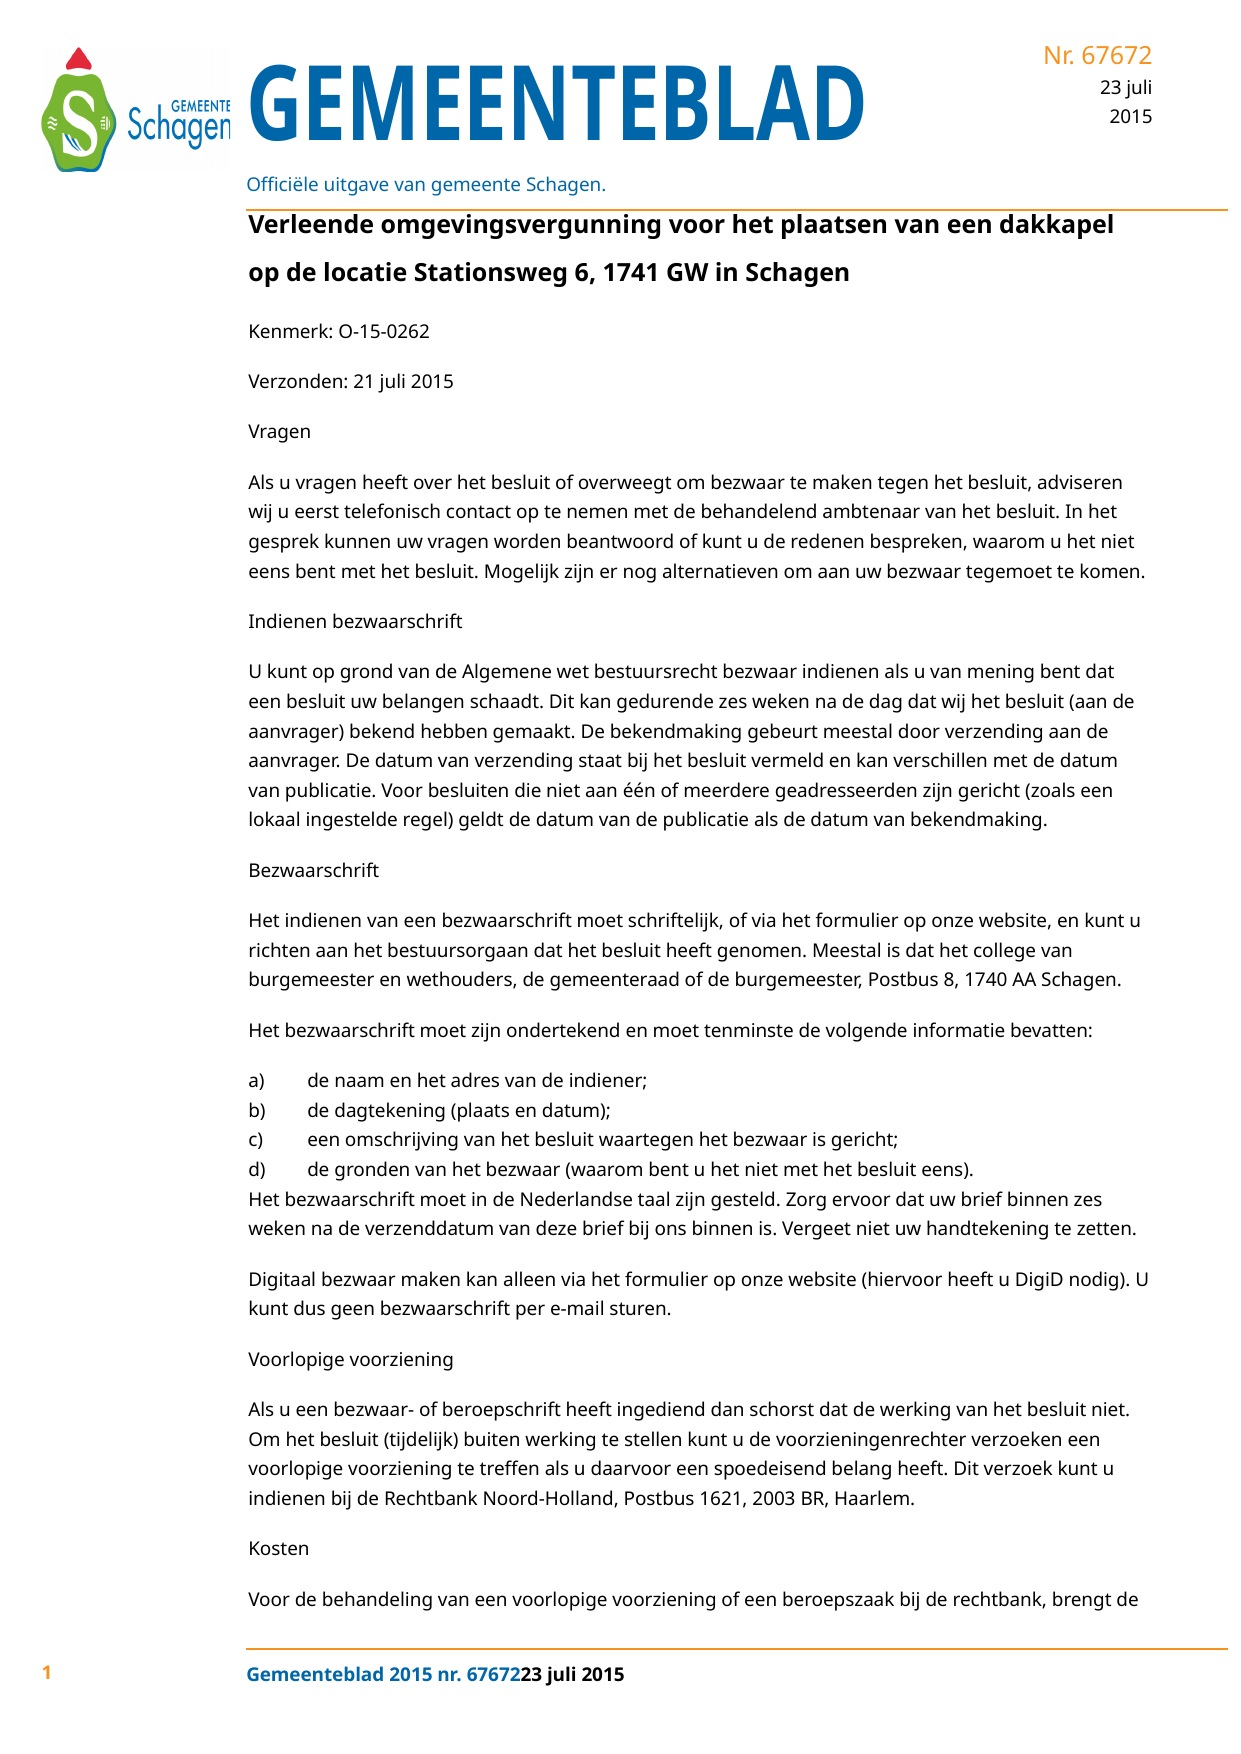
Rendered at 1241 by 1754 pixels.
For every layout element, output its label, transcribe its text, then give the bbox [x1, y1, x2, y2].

list de naam en het adres van de indiener; [248, 1067, 1152, 1093]
text U kunt op grond van de Algemene wet bestuursrecht bezwaar indienen als u van mening bent dat een besluit uw belangen schaadt. Dit kan gedurende zes weken na de dag dat wij het besluit (aan de aanvrager) bekend hebben gemaakt. De bekendmaking gebeurt meestal door verzending aan de aanvrager. De datum van verzending staat bij het besluit vermeld en kan verschillen met de datum van publicatie. Voor besluiten die niet aan één of meerdere geadresseerden zijn gericht (zoals een lokaal ingestelde regel) geldt de datum van de publicatie als de datum van bekendmaking. [248, 659, 1152, 832]
text Digitaal bezwaar maken kan alleen via het formulier op onze website (hiervoor heeft u DigiD nodig). U kunt dus geen bezwaarschrift per e-mail sturen. [248, 1266, 1152, 1321]
list de gronden van het bezwaar (waarom bent u het niet met het besluit eens). [248, 1156, 1152, 1182]
text Het bezwaarschrift moet zijn ondertekend en moet tenminste de volgende informatie bevatten: [248, 1017, 1152, 1043]
picture [41, 47, 231, 172]
text Kenmerk: O-15-0262 [248, 318, 1152, 344]
text Indienen bezwaarschrift [248, 608, 1152, 634]
list een omschrijving van het besluit waartegen het bezwaar is gericht; [248, 1127, 1152, 1152]
text Voorlopige voorziening [248, 1346, 1152, 1372]
text Kosten [248, 1535, 1152, 1561]
text Als u vragen heeft over het besluit of overweegt om bezwaar te maken tegen het besluit, adviseren wij u eerst telefonisch contact op te nemen met de behandelend ambtenaar van het besluit. In het gesprek kunnen uw vragen worden beantwoord of kunt u de redenen bespreken, waarom u het niet eens bent met het besluit. Mogelijk zijn er nog alternatieven om aan uw bezwaar tegemoet te komen. [248, 469, 1152, 584]
text Voor de behandeling van een voorlopige voorziening of een beroepszaak bij de rechtbank, brengt de [248, 1586, 1152, 1612]
text Bezwaarschrift [248, 857, 1152, 883]
text Verleende omgevingsvergunning voor het plaatsen van een dakkapel op de locatie Stationsweg 6, 1741 GW in Schagen [248, 211, 1152, 288]
text Het bezwaarschrift moet in de Nederlandse taal zijn gesteld. Zorg ervoor dat uw brief binnen zes weken na de verzenddatum van deze brief bij ons binnen is. Vergeet niet uw handtekening te zetten. [248, 1186, 1152, 1241]
text Vragen [248, 419, 1152, 444]
text Verzonden: 21 juli 2015 [248, 368, 1152, 394]
list de dagtekening (plaats en datum); [248, 1097, 1152, 1123]
text Het indienen van een bezwaarschrift moet schriftelijk, of via het formulier op onze website, en kunt u richten aan het bestuursorgaan dat het besluit heeft genomen. Meestal is dat het college van burgemeester en wethouders, de gemeenteraad of de burgemeester, Postbus 8, 1740 AA Schagen. [248, 907, 1152, 992]
text Als u een bezwaar- of beroepschrift heeft ingediend dan schorst dat de werking van het besluit niet. Om het besluit (tijdelijk) buiten werking te stellen kunt u de voorzieningenrechter verzoeken een voorlopige voorziening te treffen als u daarvoor een spoedeisend belang heeft. Dit verzoek kunt u indienen bij de Rechtbank Noord-Holland, Postbus 1621, 2003 BR, Haarlem. [248, 1396, 1152, 1511]
